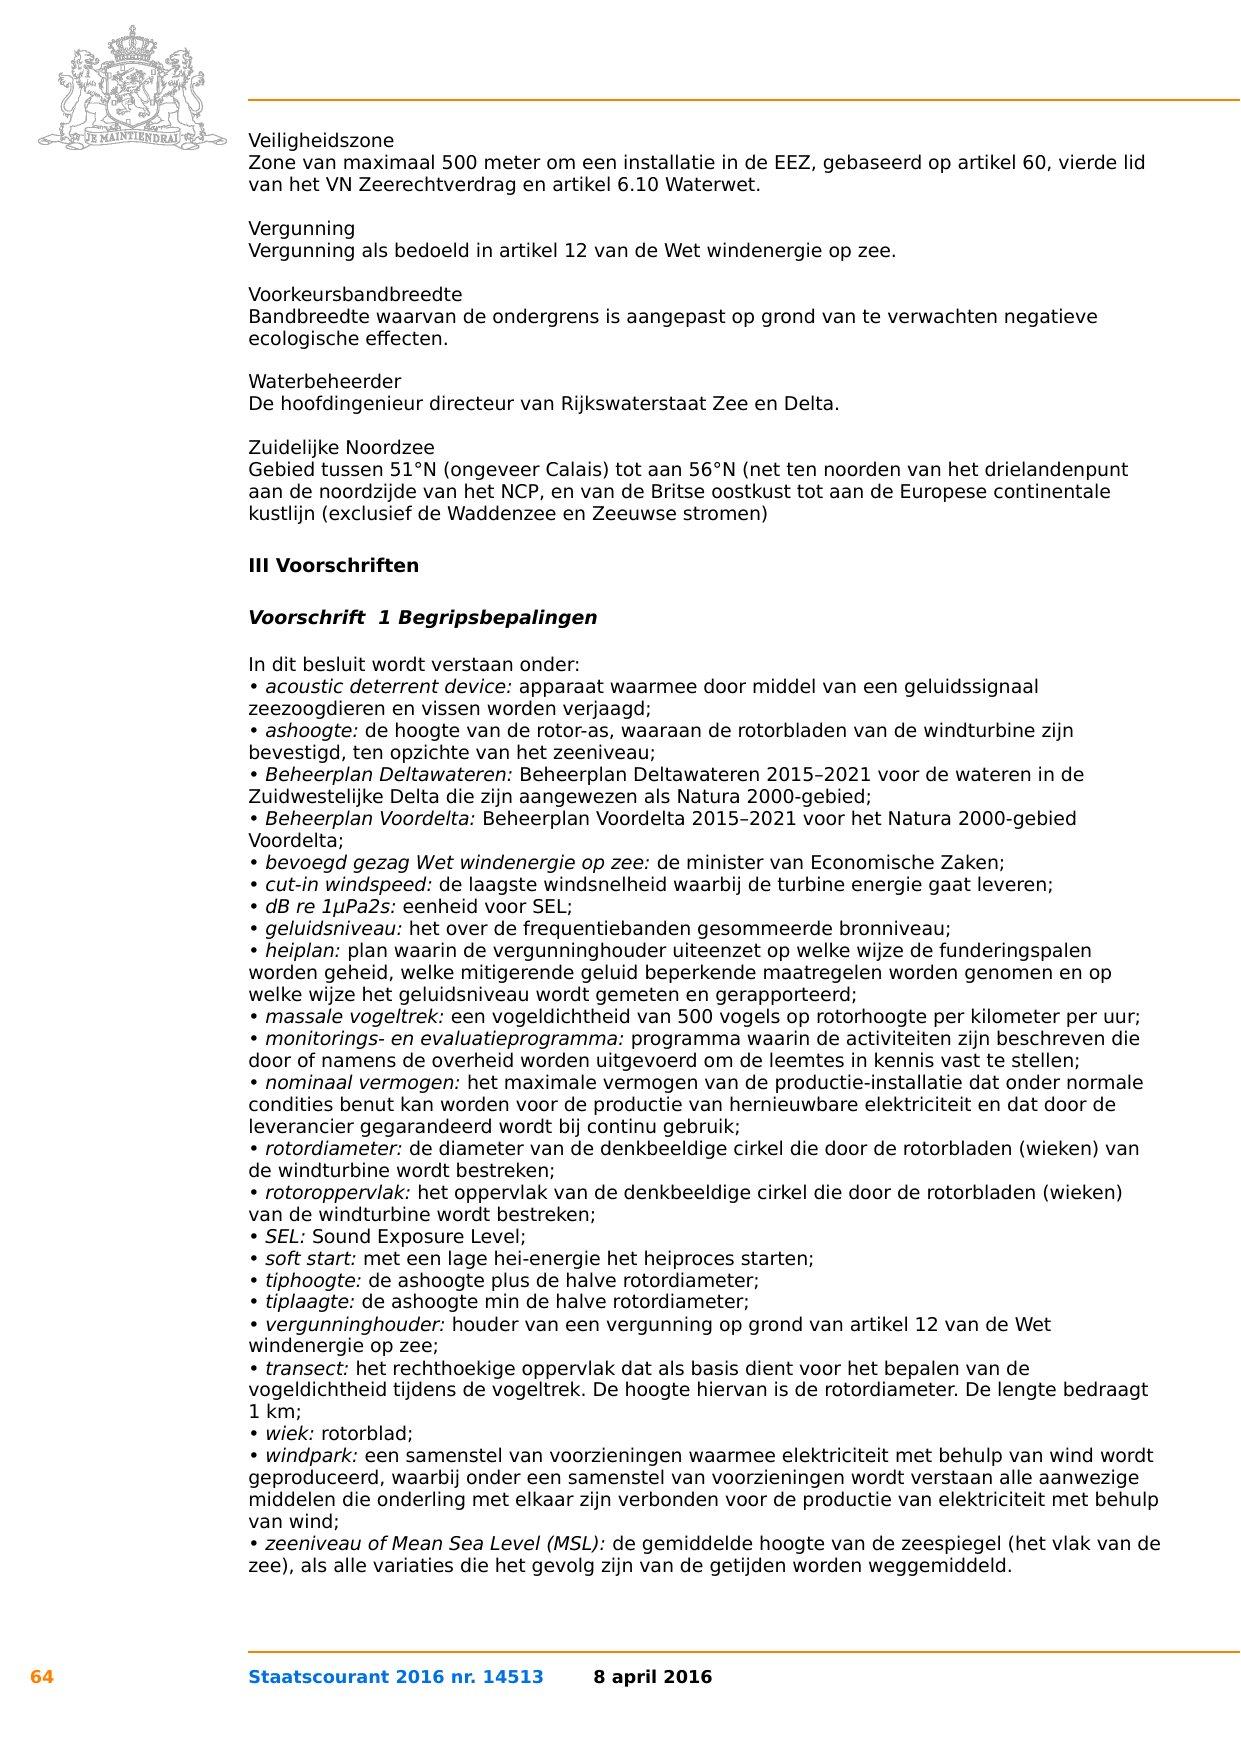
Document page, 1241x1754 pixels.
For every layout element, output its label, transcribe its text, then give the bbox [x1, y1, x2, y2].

text kustlijn (exclusief de Waddenzee en Zeeuwse stromen) [248, 503, 1163, 525]
text • tiphoogte: de ashoogte plus de halve rotordiameter; [248, 1269, 1163, 1291]
text Vergunning [248, 218, 1163, 240]
text Voorkeursbandbreedte [248, 283, 1163, 306]
text • vergunninghouder: houder van een vergunning op grond van artikel 12 van de Wet windenergie op zee; [248, 1313, 1163, 1357]
text • SEL: Sound Exposure Level; [248, 1226, 1163, 1247]
text • soft start: met een lage hei-energie het heiproces starten; [248, 1247, 1163, 1269]
text • monitorings- en evaluatieprogramma: programma waarin de activiteiten zijn beschreven die door of namens de overheid worden uitgevoerd om de leemtes in kennis vast te stellen; [248, 1028, 1163, 1072]
text • ashoogte: de hoogte van de rotor-as, waaraan de rotorbladen van de windturbine zijn bevestigd, ten opzichte van het zeeniveau; [248, 720, 1163, 764]
text • wiek: rotorblad; [248, 1423, 1163, 1445]
text De hoofdingenieur directeur van Rijkswaterstaat Zee en Delta. [248, 393, 1163, 415]
text Waterbeheerder [248, 371, 1163, 393]
text • acoustic deterrent device: apparaat waarmee door middel van een geluidssignaal zeezoogdieren en vissen worden verjaagd; [248, 676, 1163, 720]
subtitle III Voorschriften [248, 555, 1163, 577]
text Gebied tussen 51°N (ongeveer Calais) tot aan 56°N (net ten noorden van het drielandenpunt aan de noordzijde van het NCP, en van de Britse oostkust tot aan de Europese continentale [248, 459, 1163, 503]
text Vergunning als bedoeld in artikel 12 van de Wet windenergie op zee. [248, 240, 1163, 262]
text • rotordiameter: de diameter van de denkbeeldige cirkel die door de rotorbladen (wieken) van de windturbine wordt bestreken; [248, 1138, 1163, 1182]
text Veiligheidszone [248, 130, 1163, 152]
text Zone van maximaal 500 meter om een installatie in de EEZ, gebaseerd op artikel 60, vierde lid van het VN Zeerechtverdrag en artikel 6.10 Waterwet. [248, 152, 1163, 196]
text • cut-in windspeed: de laagste windsnelheid waarbij de turbine energie gaat leveren; [248, 874, 1163, 896]
text • Beheerplan Voordelta: Beheerplan Voordelta 2015–2021 voor het Natura 2000-gebied Voordelta; [248, 808, 1163, 852]
picture [38, 25, 227, 150]
text • rotoroppervlak: het oppervlak van de denkbeeldige cirkel die door de rotorbladen (wieken) van de windturbine wordt bestreken; [248, 1182, 1163, 1226]
text • massale vogeltrek: een vogeldichtheid van 500 vogels op rotorhoogte per kilometer per uur; [248, 1006, 1163, 1028]
text • geluidsniveau: het over de frequentiebanden gesommeerde bronniveau; [248, 918, 1163, 940]
text Zuidelijke Noordzee [248, 437, 1163, 459]
text • transect: het rechthoekige oppervlak dat als basis dient voor het bepalen van de vogeldichtheid tijdens de vogeltrek. De hoogte hiervan is de rotordiameter. De lengte bedraagt 1 km; [248, 1357, 1163, 1423]
text • dB re 1µPa2s: eenheid voor SEL; [248, 896, 1163, 918]
text • tiplaagte: de ashoogte min de halve rotordiameter; [248, 1291, 1163, 1313]
text • Beheerplan Deltawateren: Beheerplan Deltawateren 2015–2021 voor de wateren in de Zuidwestelijke Delta die zijn aangewezen als Natura 2000-gebied; [248, 764, 1163, 808]
text • bevoegd gezag Wet windenergie op zee: de minister van Economische Zaken; [248, 852, 1163, 874]
text • windpark: een samenstel van voorzieningen waarmee elektriciteit met behulp van wind wordt geproduceerd, waarbij onder een samenstel van voorzieningen wordt verstaan alle aanwezige middelen die onderling met elkaar zijn verbonden voor de productie van elektriciteit met behulp van wind; [248, 1445, 1163, 1533]
text In dit besluit wordt verstaan onder: [248, 654, 1163, 676]
text • nominaal vermogen: het maximale vermogen van de productie-installatie dat onder normale condities benut kan worden voor de productie van hernieuwbare elektriciteit en dat door de leverancier gegarandeerd wordt bij continu gebruik; [248, 1072, 1163, 1138]
text Bandbreedte waarvan de ondergrens is aangepast op grond van te verwachten negatieve ecologische effecten. [248, 306, 1163, 349]
text • heiplan: plan waarin de vergunninghouder uiteenzet op welke wijze de funderingspalen worden geheid, welke mitigerende geluid beperkende maatregelen worden genomen en op welke wijze het geluidsniveau wordt gemeten en gerapporteerd; [248, 940, 1163, 1006]
subtitle Voorschrift 1 Begripsbepalingen [248, 607, 1163, 629]
text • zeeniveau of Mean Sea Level (MSL): de gemiddelde hoogte van de zeespiegel (het vlak van de zee), als alle variaties die het gevolg zijn van de getijden worden weggemiddeld. [248, 1533, 1163, 1577]
